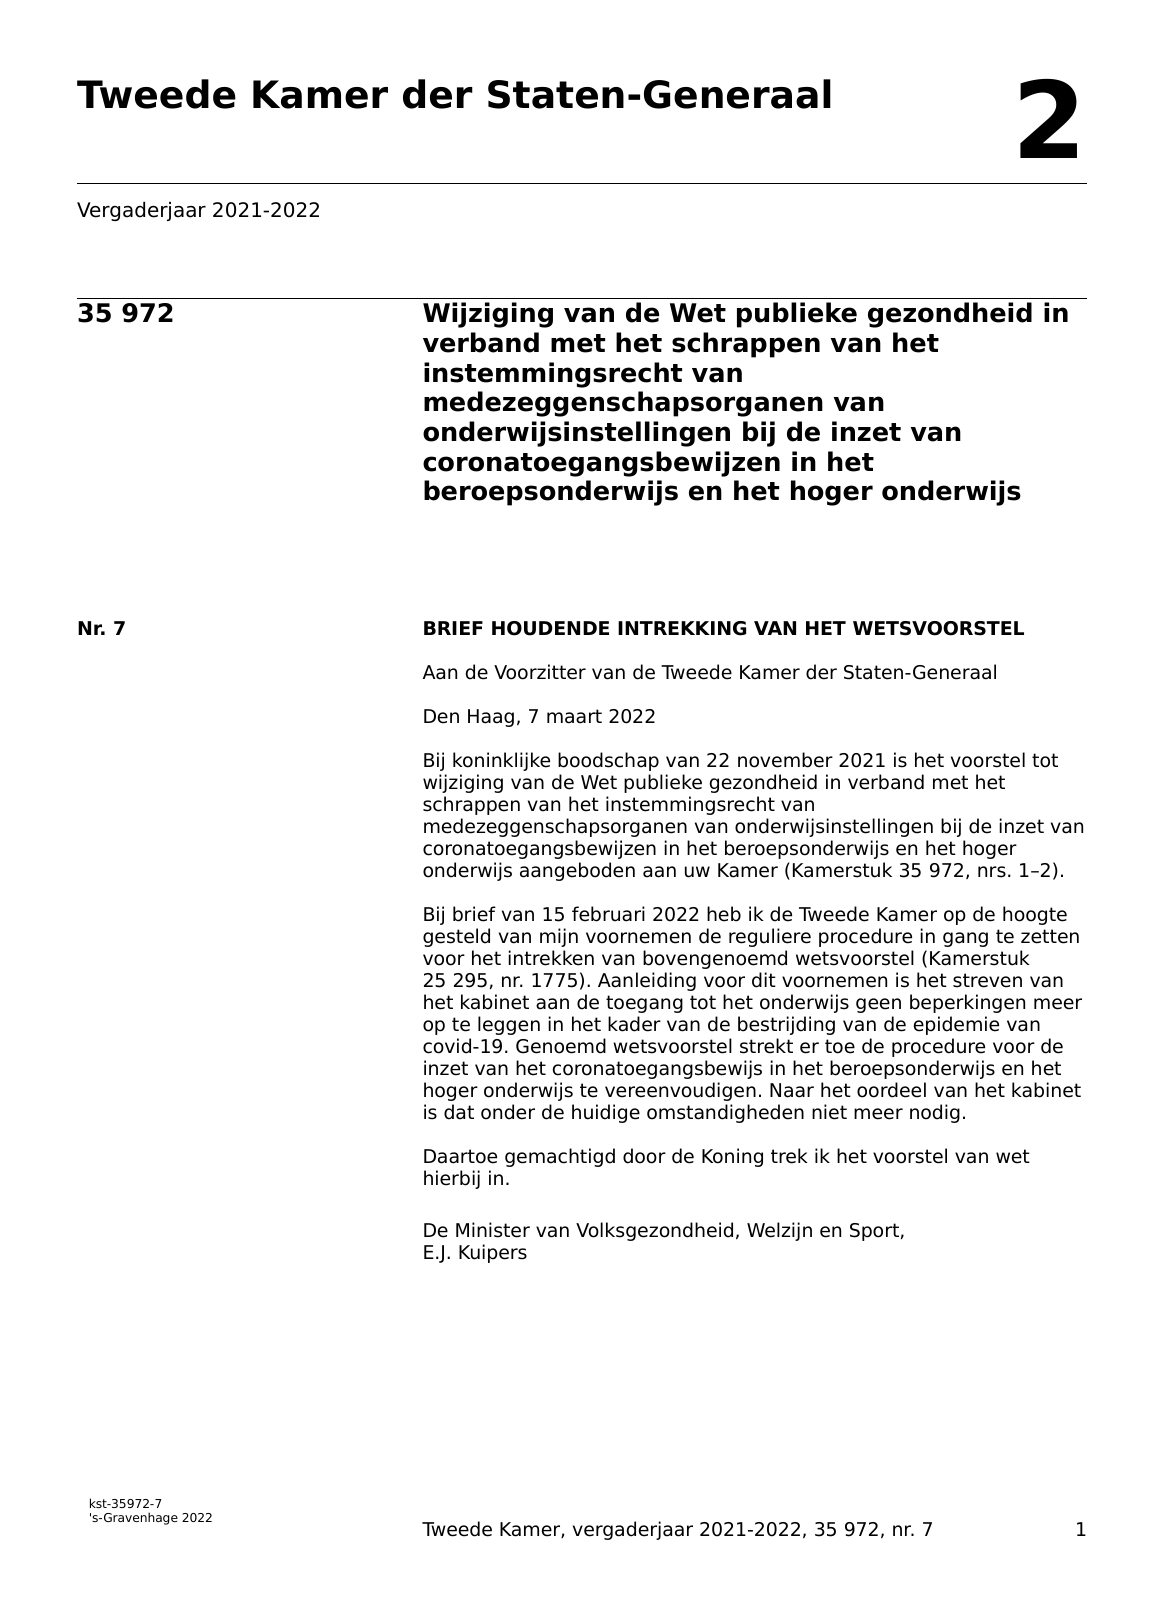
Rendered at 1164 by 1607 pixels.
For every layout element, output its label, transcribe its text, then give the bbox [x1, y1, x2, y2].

text Bij koninklijke boodschap van 22 november 2021 is het voorstel tot wijziging van de Wet publieke gezondheid in verband met het schrappen van het instemmingsrecht van medezeggenschapsorganen van onderwijsinstellingen bij de inzet van coronatoegangsbewijzen in het beroepsonderwijs en het hoger onderwijs aangeboden aan uw Kamer (Kamerstuk 35 972, nrs. 1–2). [422, 750, 1087, 882]
table_cell Vergaderjaar 2021-2022 [77, 184, 1087, 298]
subtitle Nr. 7 BRIEF HOUDENDE INTREKKING VAN HET WETSVOORSTEL [77, 618, 1087, 640]
text Daartoe gemachtigd door de Koning trek ik het voorstel van wet hierbij in. [422, 1146, 1087, 1190]
text De Minister van Volksgezondheid, Welzijn en Sport, E.J. Kuipers [422, 1220, 1087, 1264]
text kst-35972-7 [88, 1497, 323, 1511]
text Den Haag, 7 maart 2022 [422, 706, 1087, 728]
text Aan de Voorzitter van de Tweede Kamer der Staten-Generaal [422, 662, 1087, 684]
subtitle 35 972 Wijziging van de Wet publieke gezondheid in verband met het schrappen van het instemmingsrecht van medezeggenschapsorganen van onderwijsinstellingen bij de inzet van coronatoegangsbewijzen in het beroepsonderwijs en het hoger onderwijs [77, 299, 1087, 507]
table_header 2 [886, 59, 1087, 183]
text 's-Gravenhage 2022 [88, 1511, 323, 1525]
text Bij brief van 15 februari 2022 heb ik de Tweede Kamer op de hoogte gesteld van mijn voornemen de reguliere procedure in gang te zetten voor het intrekken van bovengenoemd wetsvoorstel (Kamerstuk 25 295, nr. 1775). Aanleiding voor dit voornemen is het streven van het kabinet aan de toegang tot het onderwijs geen beperkingen meer op te leggen in het kader van de bestrijding van de epidemie van covid-19. Genoemd wetsvoorstel strekt er toe de procedure voor de inzet van het coronatoegangsbewijs in het beroepsonderwijs en het hoger onderwijs te vereenvoudigen. Naar het oordeel van het kabinet is dat onder de huidige omstandigheden niet meer nodig. [422, 904, 1087, 1124]
table_header Tweede Kamer der Staten-Generaal [77, 59, 886, 183]
